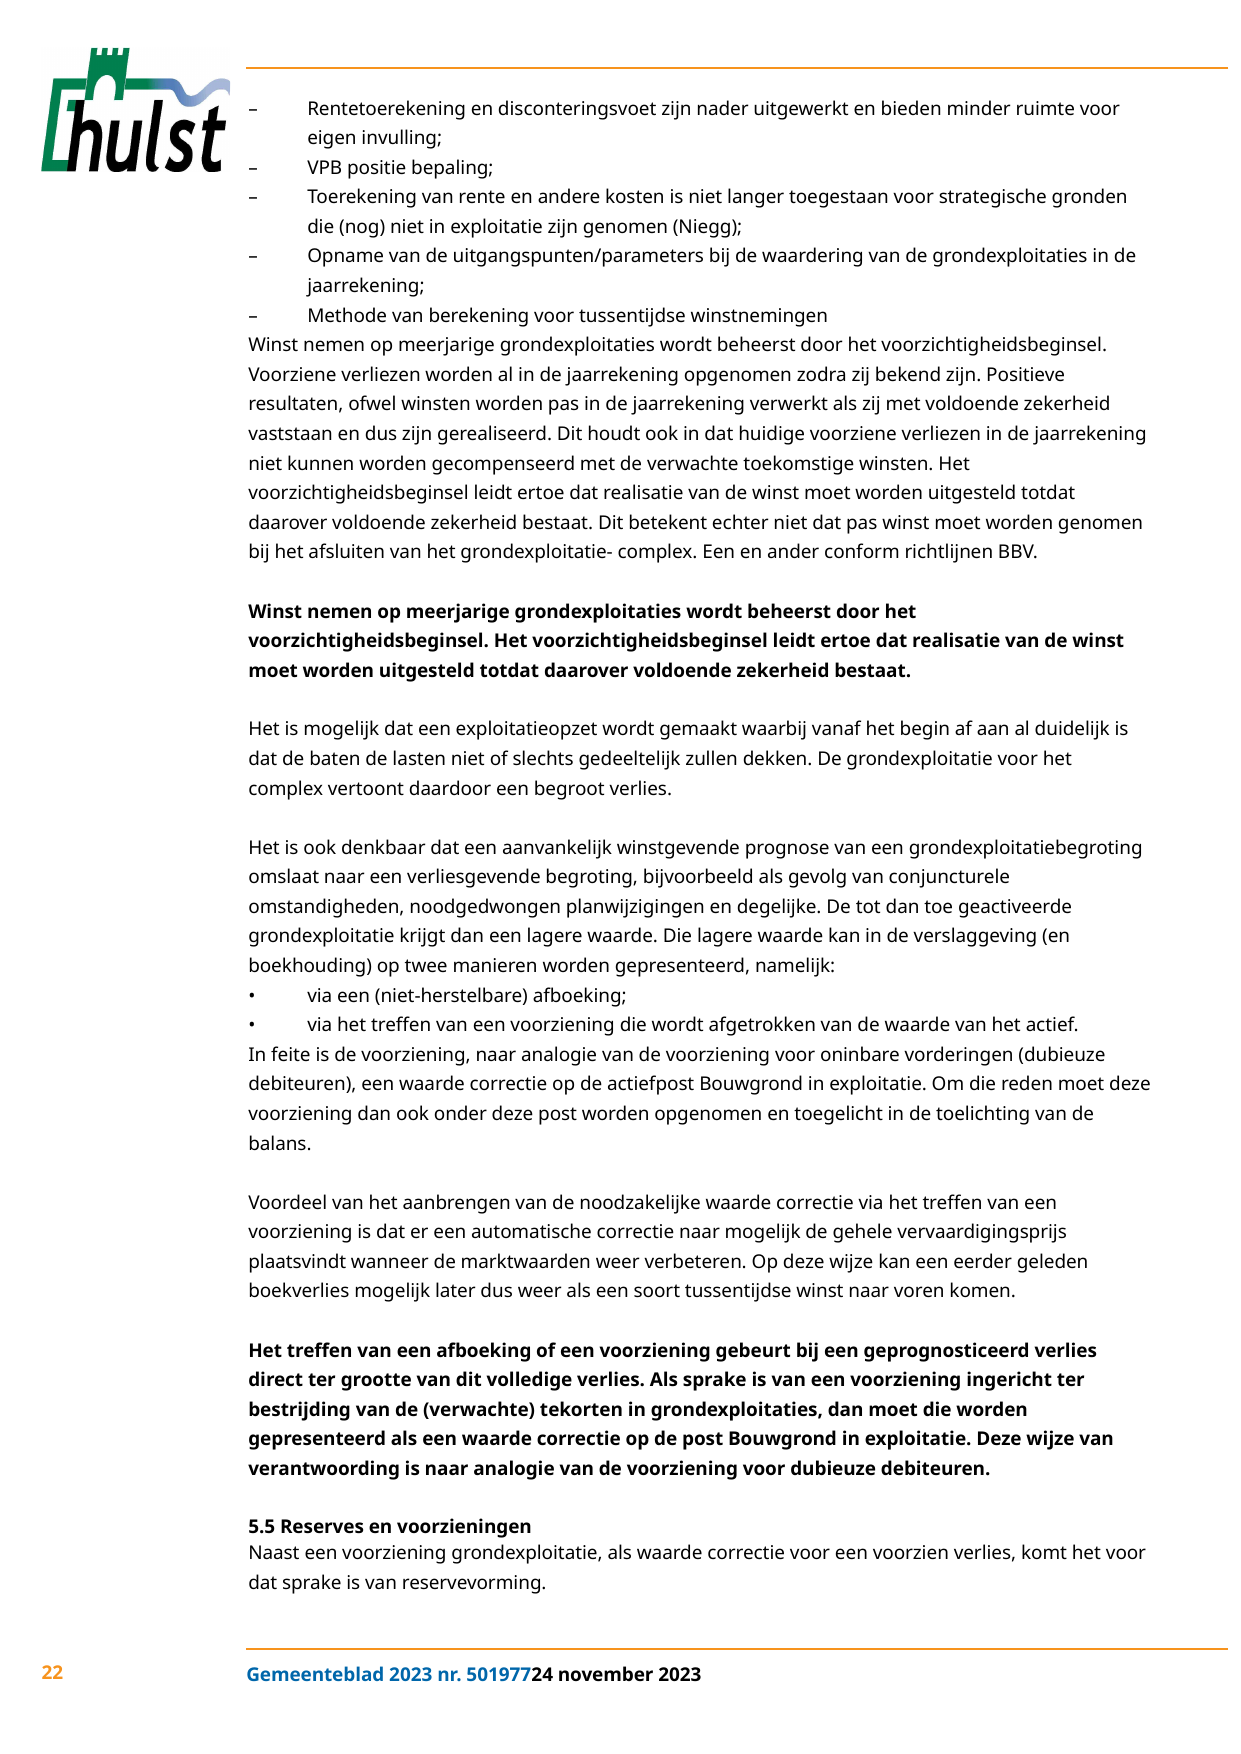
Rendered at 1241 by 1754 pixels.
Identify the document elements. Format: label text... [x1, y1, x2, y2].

text 5.5 Reserves en voorzieningen [248, 1514, 1152, 1539]
list Opname van de uitgangspunten/parameters bij de waardering van de grondexploitaties in de jaarrekening; [248, 243, 1152, 298]
list VPB positie bepaling; [248, 154, 1152, 180]
list via een (niet-herstelbare) afboeking; [248, 982, 1152, 1007]
text In feite is de voorziening, naar analogie van de voorziening voor oninbare vorderingen (dubieuze debiteuren), een waarde correctie op de actiefpost Bouwgrond in exploitatie. Om die reden moet deze voorziening dan ook onder deze post worden opgenomen en toegelicht in de toelichting van de balans. [248, 1041, 1152, 1155]
list Rentetoerekening en disconteringsvoet zijn nader uitgewerkt en bieden minder ruimte voor eigen invulling; [248, 95, 1152, 150]
text Winst nemen op meerjarige grondexploitaties wordt beheerst door het voorzichtigheidsbeginsel. Voorziene verliezen worden al in de jaarrekening opgenomen zodra zij bekend zijn. Positieve resultaten, ofwel winsten worden pas in de jaarrekening verwerkt als zij met voldoende zekerheid vaststaan en dus zijn gerealiseerd. Dit houdt ook in dat huidige voorziene verliezen in de jaarrekening niet kunnen worden gecompenseerd met de verwachte toekomstige winsten. Het voorzichtigheidsbeginsel leidt ertoe dat realisatie van de winst moet worden uitgesteld totdat daarover voldoende zekerheid bestaat. Dit betekent echter niet dat pas winst moet worden genomen bij het afsluiten van het grondexploitatie- complex. Een en ander conform richtlijnen BBV. [248, 331, 1152, 564]
text Het is ook denkbaar dat een aanvankelijk winstgevende prognose van een grondexploitatiebegroting omslaat naar een verliesgevende begroting, bijvoorbeeld als gevolg van conjuncturele omstandigheden, noodgedwongen planwijzigingen en degelijke. De tot dan toe geactiveerde grondexploitatie krijgt dan een lagere waarde. Die lagere waarde kan in de verslaggeving (en boekhouding) op twee manieren worden gepresenteerd, namelijk: [248, 834, 1152, 978]
list Toerekening van rente en andere kosten is niet langer toegestaan voor strategische gronden die (nog) niet in exploitatie zijn genomen (Niegg); [248, 183, 1152, 239]
list Methode van berekening voor tussentijdse winstnemingen [248, 302, 1152, 328]
picture [41, 47, 231, 172]
table_header Winst nemen op meerjarige grondexploitaties wordt beheerst door het voorzichtigheidsbeginsel. Het voorzichtigheidsbeginsel leidt ertoe dat realisatie van de winst moet worden uitgesteld totdat daarover voldoende zekerheid bestaat. [248, 598, 1152, 683]
text Het is mogelijk dat een exploitatieopzet wordt gemaakt waarbij vanaf het begin af aan al duidelijk is dat de baten de lasten niet of slechts gedeeltelijk zullen dekken. De grondexploitatie voor het complex vertoont daardoor een begroot verlies. [248, 716, 1152, 800]
list via het treffen van een voorziening die wordt afgetrokken van de waarde van het actief. [248, 1011, 1152, 1037]
text Naast een voorziening grondexploitatie, als waarde correctie voor een voorzien verlies, komt het voor dat sprake is van reservevorming. [248, 1539, 1152, 1595]
table_header Het treffen van een afboeking of een voorziening gebeurt bij een geprognosticeerd verlies direct ter grootte van dit volledige verlies. Als sprake is van een voorziening ingericht ter bestrijding van de (verwachte) tekorten in grondexploitaties, dan moet die worden gepresenteerd als een waarde correctie op de post Bouwgrond in exploitatie. Deze wijze van verantwoording is naar analogie van de voorziening voor dubieuze debiteuren. [248, 1337, 1152, 1481]
text Voordeel van het aanbrengen van de noodzakelijke waarde correctie via het treffen van een voorziening is dat er een automatische correctie naar mogelijk de gehele vervaardigingsprijs plaatsvindt wanneer de marktwaarden weer verbeteren. Op deze wijze kan een eerder geleden boekverlies mogelijk later dus weer als een soort tussentijdse winst naar voren komen. [248, 1189, 1152, 1303]
